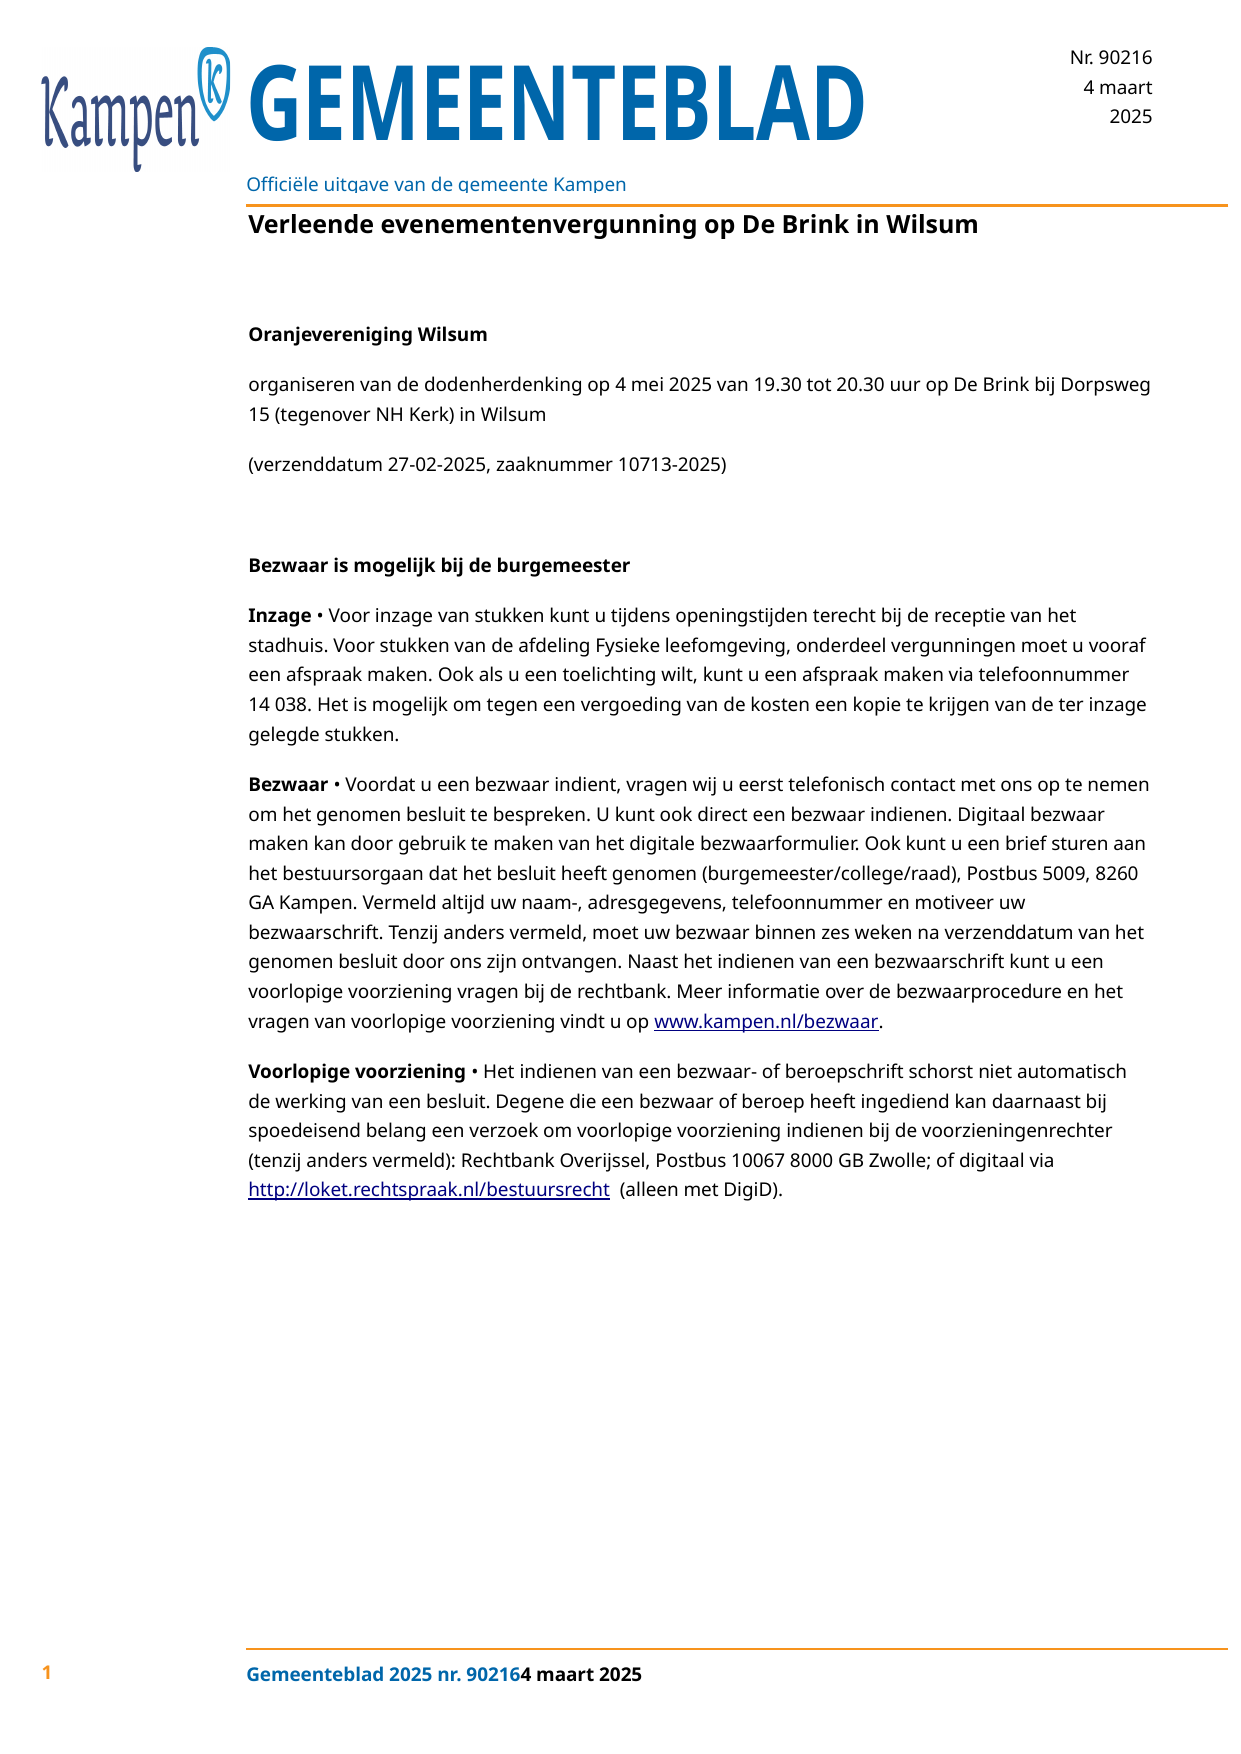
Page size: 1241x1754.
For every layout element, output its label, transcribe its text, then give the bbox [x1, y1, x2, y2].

text (verzenddatum 27-02-2025, zaaknummer 10713-2025) [248, 451, 1152, 477]
text Oranjevereniging Wilsum [248, 321, 1152, 346]
picture [41, 47, 231, 172]
text Inzage • Voor inzage van stukken kunt u tijdens openingstijden terecht bij de receptie van het stadhuis. Voor stukken van de afdeling Fysieke leefomgeving, onderdeel vergunningen moet u vooraf een afspraak maken. Ook als u een toelichting wilt, kunt u een afspraak maken via telefoonnummer 14 038. Het is mogelijk om tegen een vergoeding van de kosten een kopie te krijgen van de ter inzage gelegde stukken. [248, 602, 1152, 746]
text Verleende evenementenvergunning op De Brink in Wilsum [248, 207, 1152, 241]
text Bezwaar is mogelijk bij de burgemeester [248, 552, 1152, 578]
text organiseren van de dodenherdenking op 4 mei 2025 van 19.30 tot 20.30 uur op De Brink bij Dorpsweg 15 (tegenover NH Kerk) in Wilsum [248, 371, 1152, 426]
text Voorlopige voorziening • Het indienen van een bezwaar- of beroepschrift schorst niet automatisch de werking van een besluit. Degene die een bezwaar of beroep heeft ingediend kan daarnaast bij spoedeisend belang een verzoek om voorlopige voorziening indienen bij de voorzieningenrechter (tenzij anders vermeld): Rechtbank Overijssel, Postbus 10067 8000 GB Zwolle; of digitaal via http://loket.rechtspraak.nl/bestuursrecht (alleen met DigiD). [248, 1058, 1152, 1202]
text Bezwaar • Voordat u een bezwaar indient, vragen wij u eerst telefonisch contact met ons op te nemen om het genomen besluit te bespreken. U kunt ook direct een bezwaar indienen. Digitaal bezwaar maken kan door gebruik te maken van het digitale bezwaarformulier. Ook kunt u een brief sturen aan het bestuursorgaan dat het besluit heeft genomen (burgemeester/college/raad), Postbus 5009, 8260 GA Kampen. Vermeld altijd uw naam-, adresgegevens, telefoonnummer en motiveer uw bezwaarschrift. Tenzij anders vermeld, moet uw bezwaar binnen zes weken na verzenddatum van het genomen besluit door ons zijn ontvangen. Naast het indienen van een bezwaarschrift kunt u een voorlopige voorziening vragen bij de rechtbank. Meer informatie over de bezwaarprocedure en het vragen van voorlopige voorziening vindt u op www.kampen.nl/bezwaar. [248, 771, 1152, 1033]
